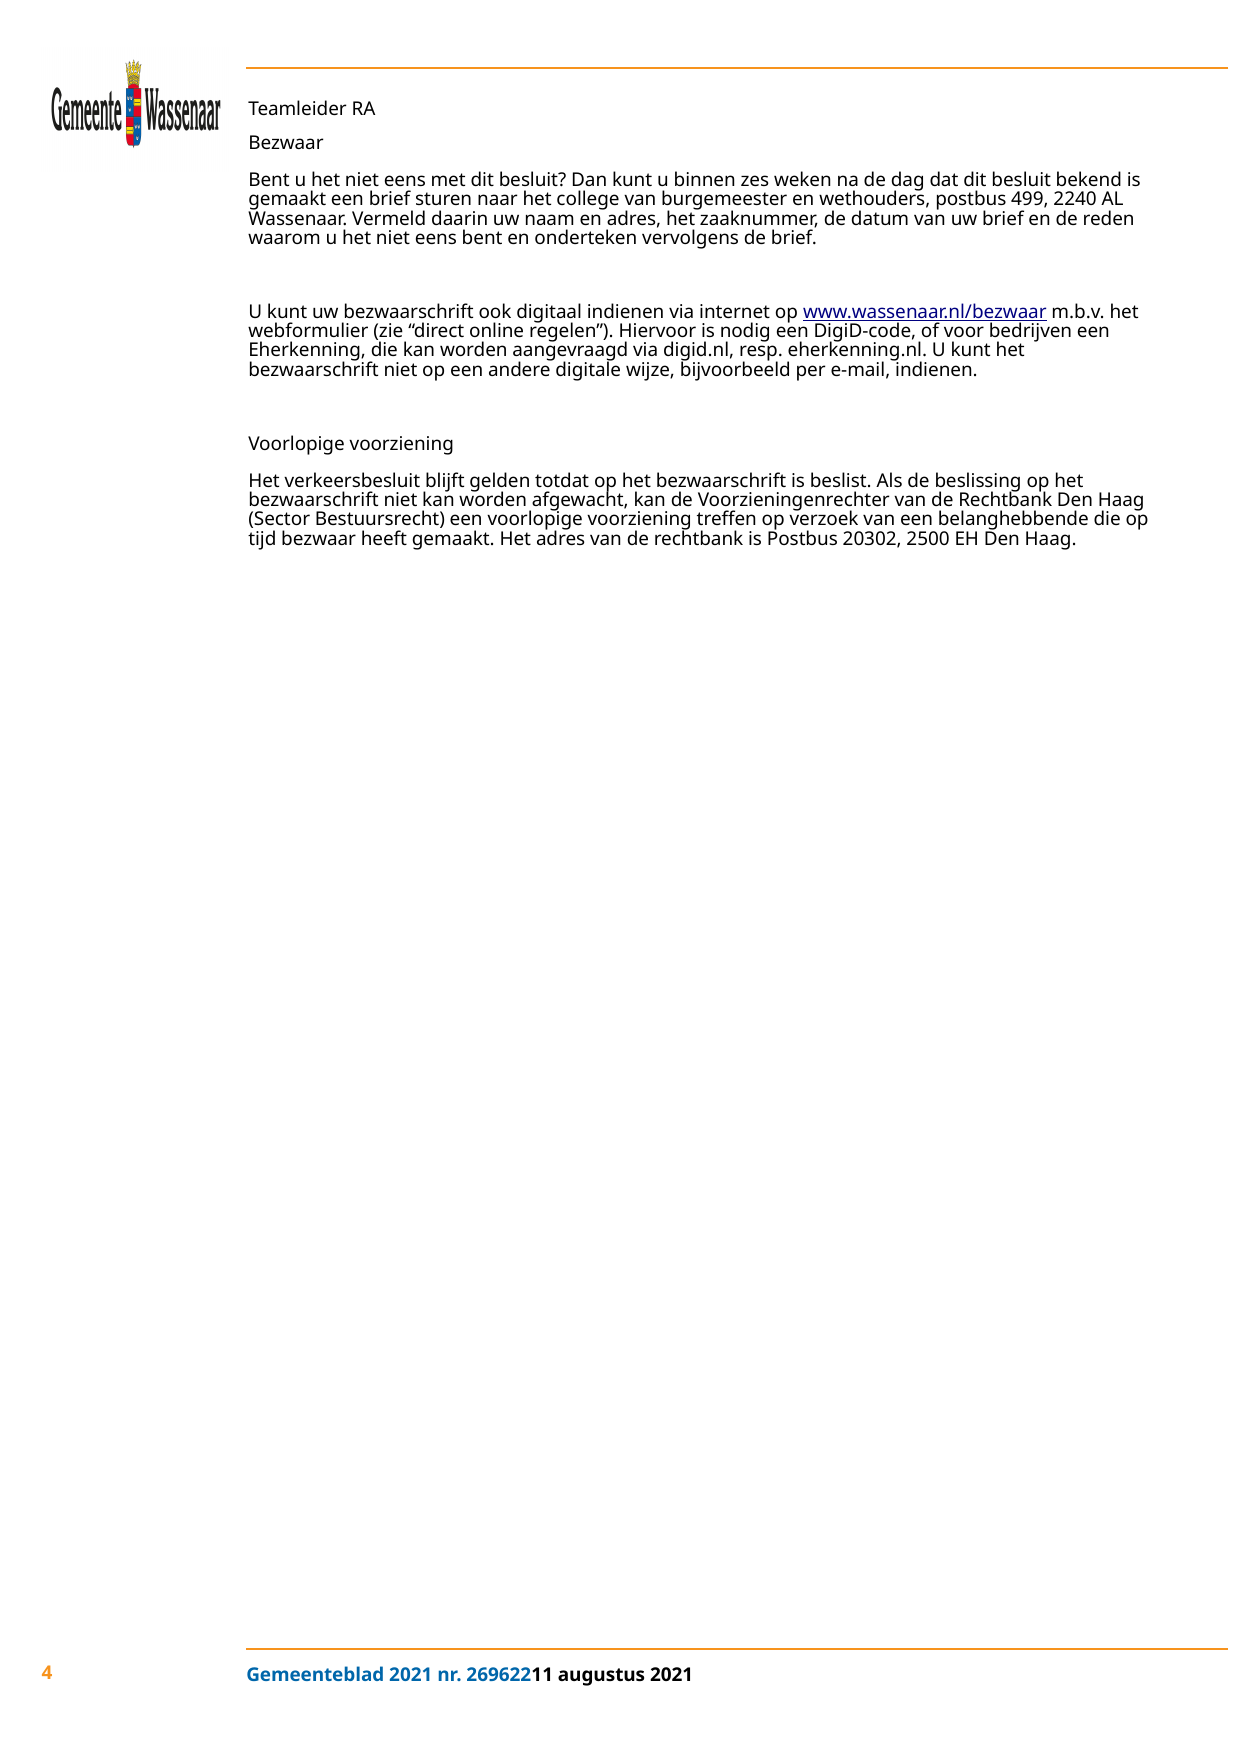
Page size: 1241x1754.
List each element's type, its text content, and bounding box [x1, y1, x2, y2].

text Voorlopige voorziening [248, 435, 1152, 454]
picture [41, 47, 231, 172]
text Teamleider RA [248, 95, 1152, 121]
text Bent u het niet eens met dit besluit? Dan kunt u binnen zes weken na de dag dat dit besluit bekend is gemaakt een brief sturen naar het college van burgemeester en wethouders, postbus 499, 2240 AL Wassenaar. Vermeld daarin uw naam en adres, het zaaknummer, de datum van uw brief en de reden waarom u het niet eens bent en onderteken vervolgens de brief. [248, 171, 1152, 248]
text Bezwaar [248, 134, 1152, 153]
text Het verkeersbesluit blijft gelden totdat op het bezwaarschrift is beslist. Als de beslissing op het bezwaarschrift niet kan worden afgewacht, kan de Voorzieningenrechter van de Rechtbank Den Haag (Sector Bestuursrecht) een voorlopige voorziening treffen op verzoek van een belanghebbende die op tijd bezwaar heeft gemaakt. Het adres van de rechtbank is Postbus 20302, 2500 EH Den Haag. [248, 472, 1152, 549]
text U kunt uw bezwaarschrift ook digitaal indienen via internet op www.wassenaar.nl/bezwaar m.b.v. het webformulier (zie “direct online regelen”). Hiervoor is nodig een DigiD-code, of voor bedrijven een Eherkenning, die kan worden aangevraagd via digid.nl, resp. eherkenning.nl. U kunt het bezwaarschrift niet op een andere digitale wijze, bijvoorbeeld per e-mail, indienen. [248, 303, 1152, 380]
